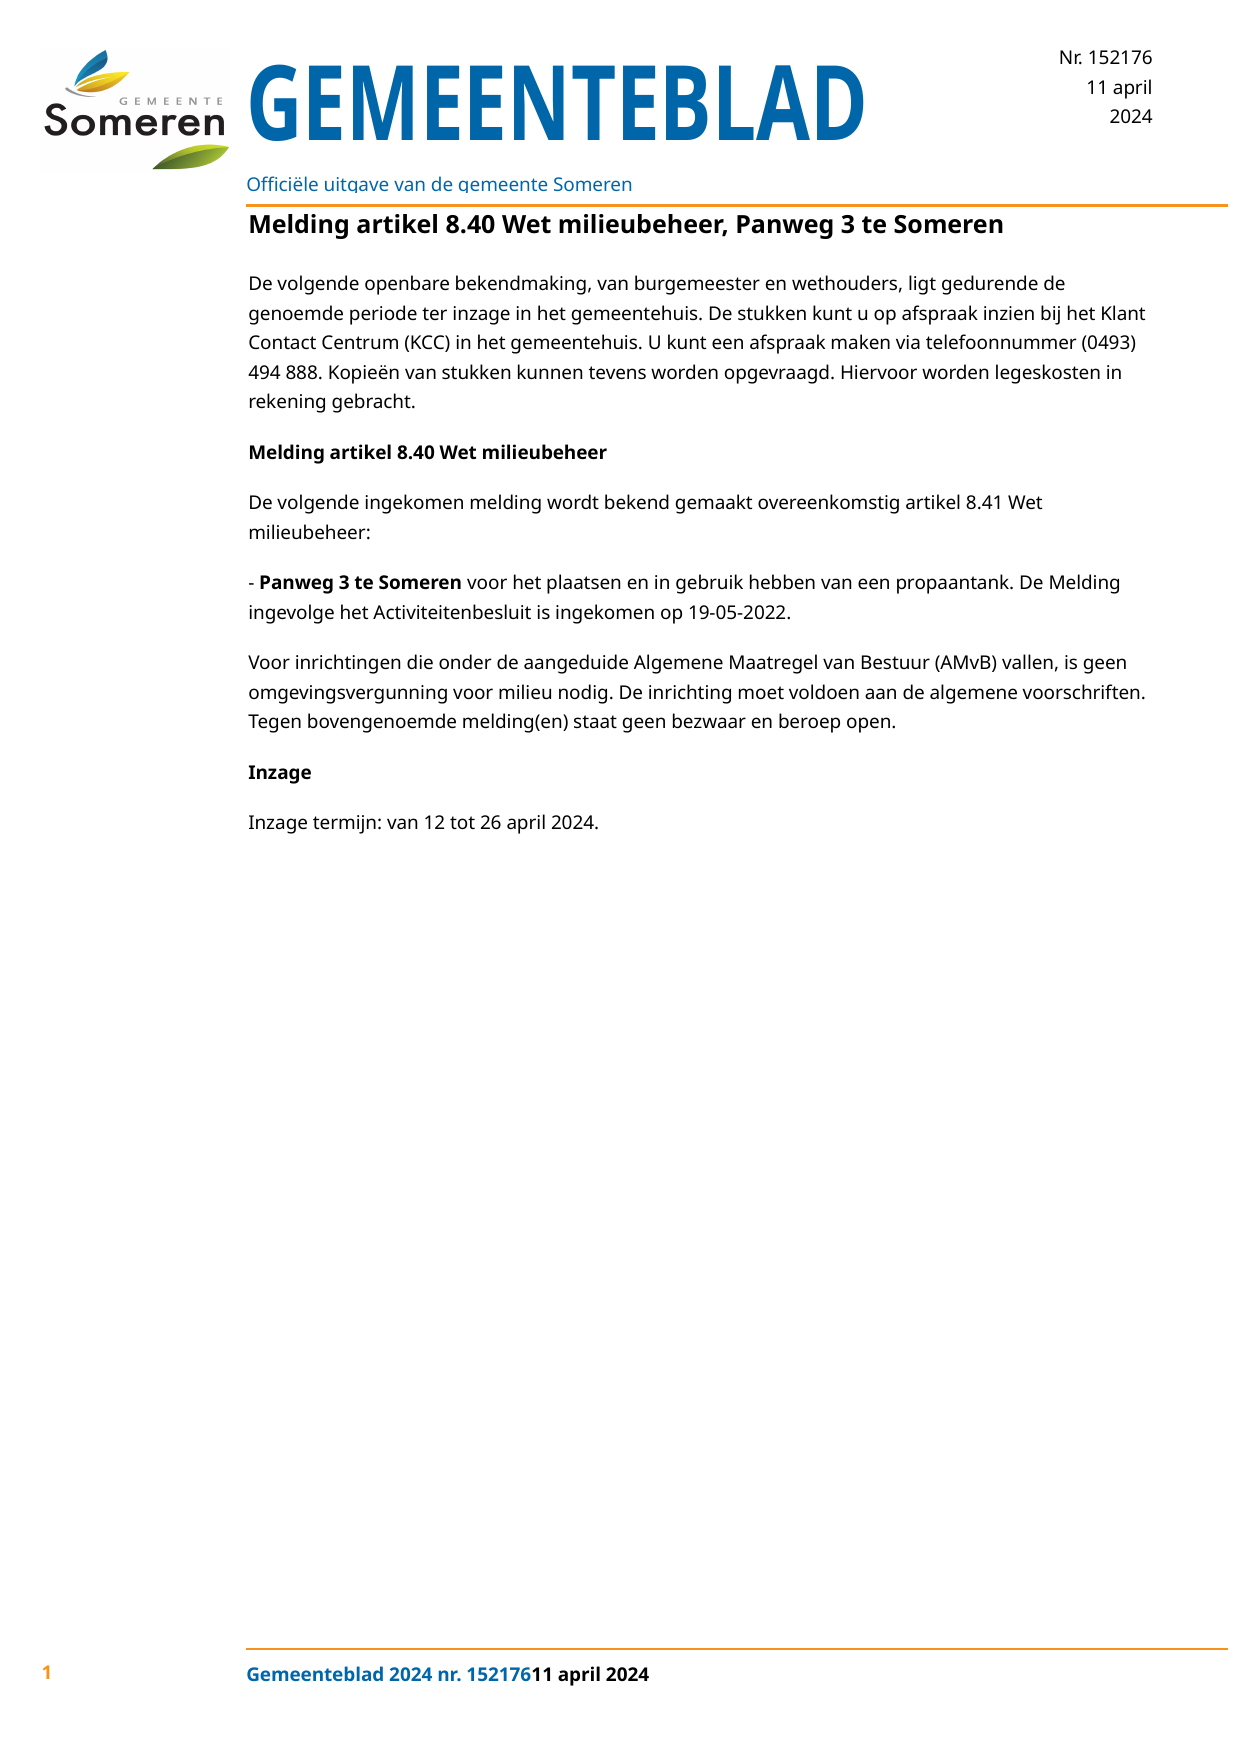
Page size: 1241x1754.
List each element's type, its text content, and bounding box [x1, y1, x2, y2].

text De volgende ingekomen melding wordt bekend gemaakt overeenkomstig artikel 8.41 Wet milieubeheer: [248, 489, 1152, 545]
text Melding artikel 8.40 Wet milieubeheer [248, 439, 1152, 465]
text Inzage [248, 759, 1152, 785]
text Melding artikel 8.40 Wet milieubeheer, Panweg 3 te Someren [248, 207, 1152, 241]
picture [41, 47, 231, 172]
text Inzage termijn: van 12 tot 26 april 2024. [248, 809, 1152, 835]
text - Panweg 3 te Someren voor het plaatsen en in gebruik hebben van een propaantank. De Melding ingevolge het Activiteitenbesluit is ingekomen op 19-05-2022. [248, 569, 1152, 625]
text Voor inrichtingen die onder de aangeduide Algemene Maatregel van Bestuur (AMvB) vallen, is geen omgevingsvergunning voor milieu nodig. De inrichting moet voldoen aan de algemene voorschriften. Tegen bovengenoemde melding(en) staat geen bezwaar en beroep open. [248, 649, 1152, 734]
text De volgende openbare bekendmaking, van burgemeester en wethouders, ligt gedurende de genoemde periode ter inzage in het gemeentehuis. De stukken kunt u op afspraak inzien bij het Klant Contact Centrum (KCC) in het gemeentehuis. U kunt een afspraak maken via telefoonnummer (0493) 494 888. Kopieën van stukken kunnen tevens worden opgevraagd. Hiervoor worden legeskosten in rekening gebracht. [248, 270, 1152, 414]
